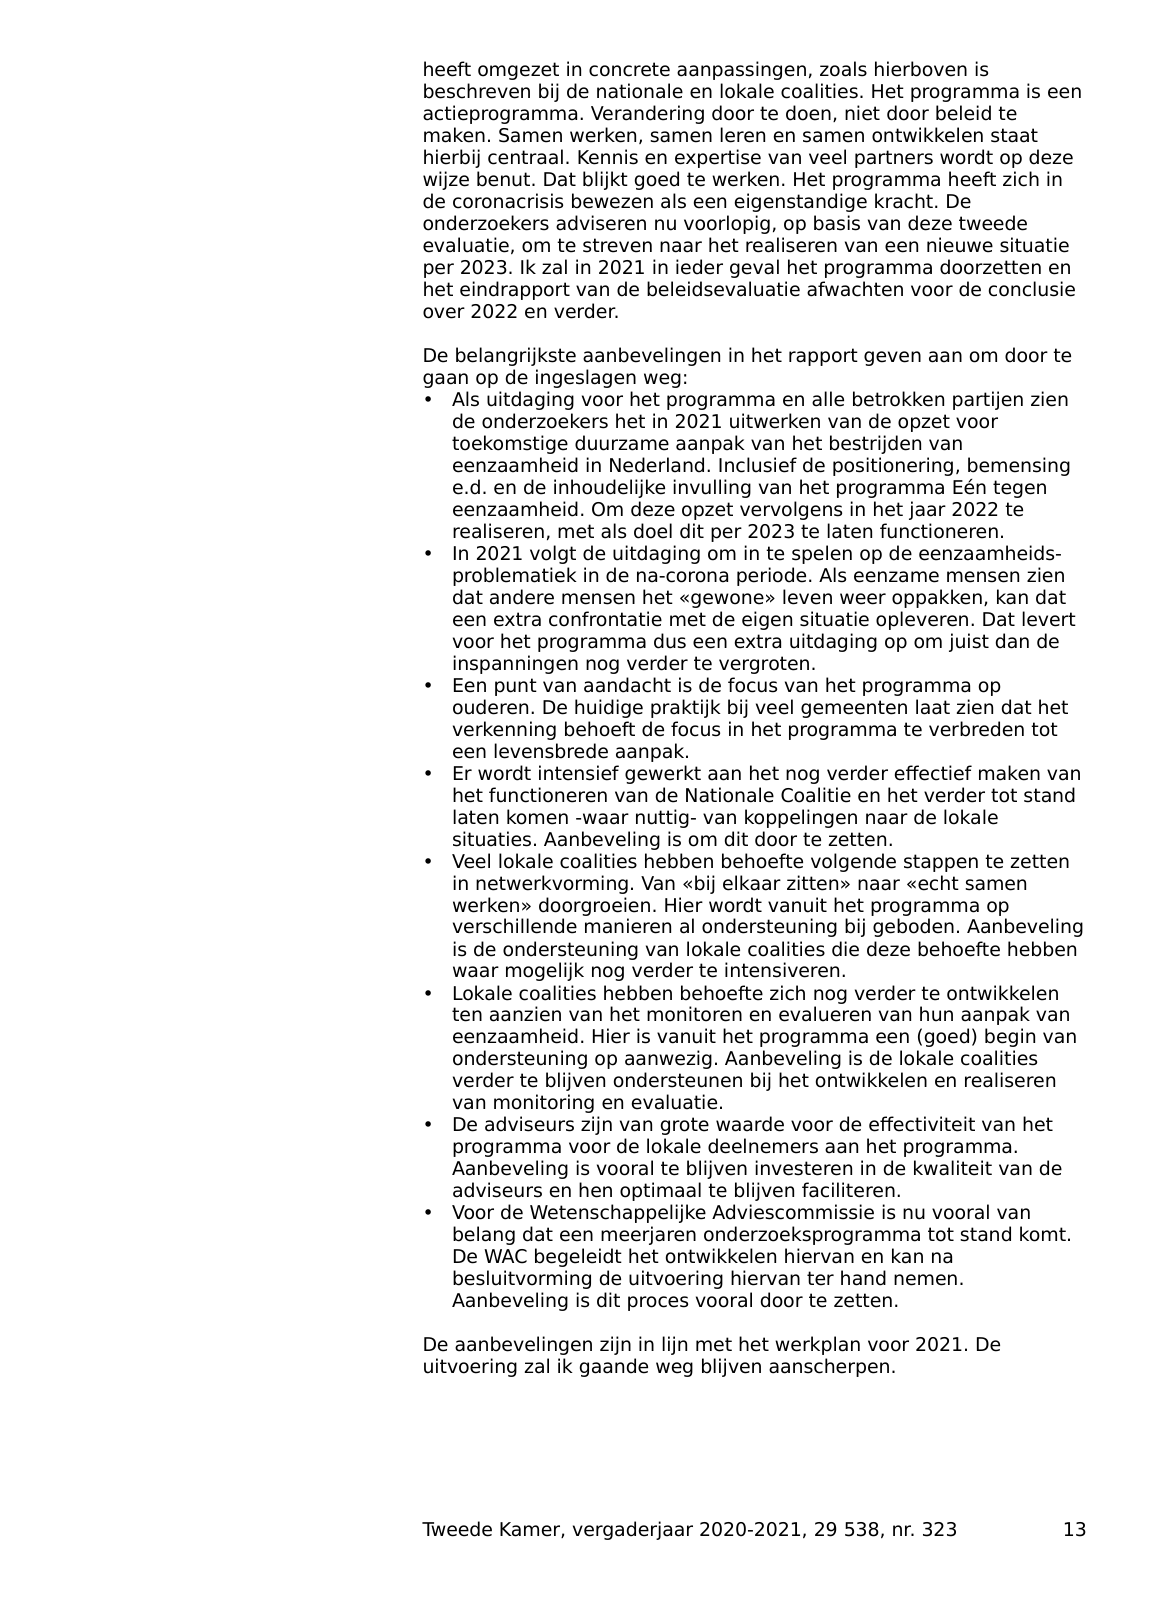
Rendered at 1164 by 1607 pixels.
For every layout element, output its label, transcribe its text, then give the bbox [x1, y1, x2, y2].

text • Veel lokale coalities hebben behoefte volgende stappen te zetten in netwerkvorming. Van «bij elkaar zitten» naar «echt samen werken» doorgroeien. Hier wordt vanuit het programma op verschillende manieren al ondersteuning bij geboden. Aanbeveling is de ondersteuning van lokale coalities die deze behoefte hebben waar mogelijk nog verder te intensiveren. [422, 851, 1087, 982]
text heeft omgezet in concrete aanpassingen, zoals hierboven is beschreven bij de nationale en lokale coalities. Het programma is een actieprogramma. Verandering door te doen, niet door beleid te maken. Samen werken, samen leren en samen ontwikkelen staat hierbij centraal. Kennis en expertise van veel partners wordt op deze wijze benut. Dat blijkt goed te werken. Het programma heeft zich in de coronacrisis bewezen als een eigenstandige kracht. De onderzoekers adviseren nu voorlopig, op basis van deze tweede evaluatie, om te streven naar het realiseren van een nieuwe situatie per 2023. Ik zal in 2021 in ieder geval het programma doorzetten en het eindrapport van de beleidsevaluatie afwachten voor de conclusie over 2022 en verder. [422, 59, 1087, 323]
text De aanbevelingen zijn in lijn met het werkplan voor 2021. De uitvoering zal ik gaande weg blijven aanscherpen. [422, 1334, 1087, 1378]
text • Er wordt intensief gewerkt aan het nog verder effectief maken van het functioneren van de Nationale Coalitie en het verder tot stand laten komen -waar nuttig- van koppelingen naar de lokale situaties. Aanbeveling is om dit door te zetten. [422, 763, 1087, 851]
text • In 2021 volgt de uitdaging om in te spelen op de eenzaamheids-problematiek in de na-corona periode. Als eenzame mensen zien dat andere mensen het «gewone» leven weer oppakken, kan dat een extra confrontatie met de eigen situatie opleveren. Dat levert voor het programma dus een extra uitdaging op om juist dan de inspanningen nog verder te vergroten. [422, 543, 1087, 675]
text • Voor de Wetenschappelijke Adviescommissie is nu vooral van belang dat een meerjaren onderzoeksprogramma tot stand komt. De WAC begeleidt het ontwikkelen hiervan en kan na besluitvorming de uitvoering hiervan ter hand nemen. Aanbeveling is dit proces vooral door te zetten. [422, 1202, 1087, 1312]
text De belangrijkste aanbevelingen in het rapport geven aan om door te gaan op de ingeslagen weg: [422, 345, 1087, 389]
text • Een punt van aandacht is de focus van het programma op ouderen. De huidige praktijk bij veel gemeenten laat zien dat het verkenning behoeft de focus in het programma te verbreden tot een levensbrede aanpak. [422, 675, 1087, 763]
text • Als uitdaging voor het programma en alle betrokken partijen zien de onderzoekers het in 2021 uitwerken van de opzet voor toekomstige duurzame aanpak van het bestrijden van eenzaamheid in Nederland. Inclusief de positionering, bemensing e.d. en de inhoudelijke invulling van het programma Eén tegen eenzaamheid. Om deze opzet vervolgens in het jaar 2022 te realiseren, met als doel dit per 2023 te laten functioneren. [422, 389, 1087, 543]
text • Lokale coalities hebben behoefte zich nog verder te ontwikkelen ten aanzien van het monitoren en evalueren van hun aanpak van eenzaamheid. Hier is vanuit het programma een (goed) begin van ondersteuning op aanwezig. Aanbeveling is de lokale coalities verder te blijven ondersteunen bij het ontwikkelen en realiseren van monitoring en evaluatie. [422, 982, 1087, 1114]
text • De adviseurs zijn van grote waarde voor de effectiviteit van het programma voor de lokale deelnemers aan het programma. Aanbeveling is vooral te blijven investeren in de kwaliteit van de adviseurs en hen optimaal te blijven faciliteren. [422, 1114, 1087, 1202]
